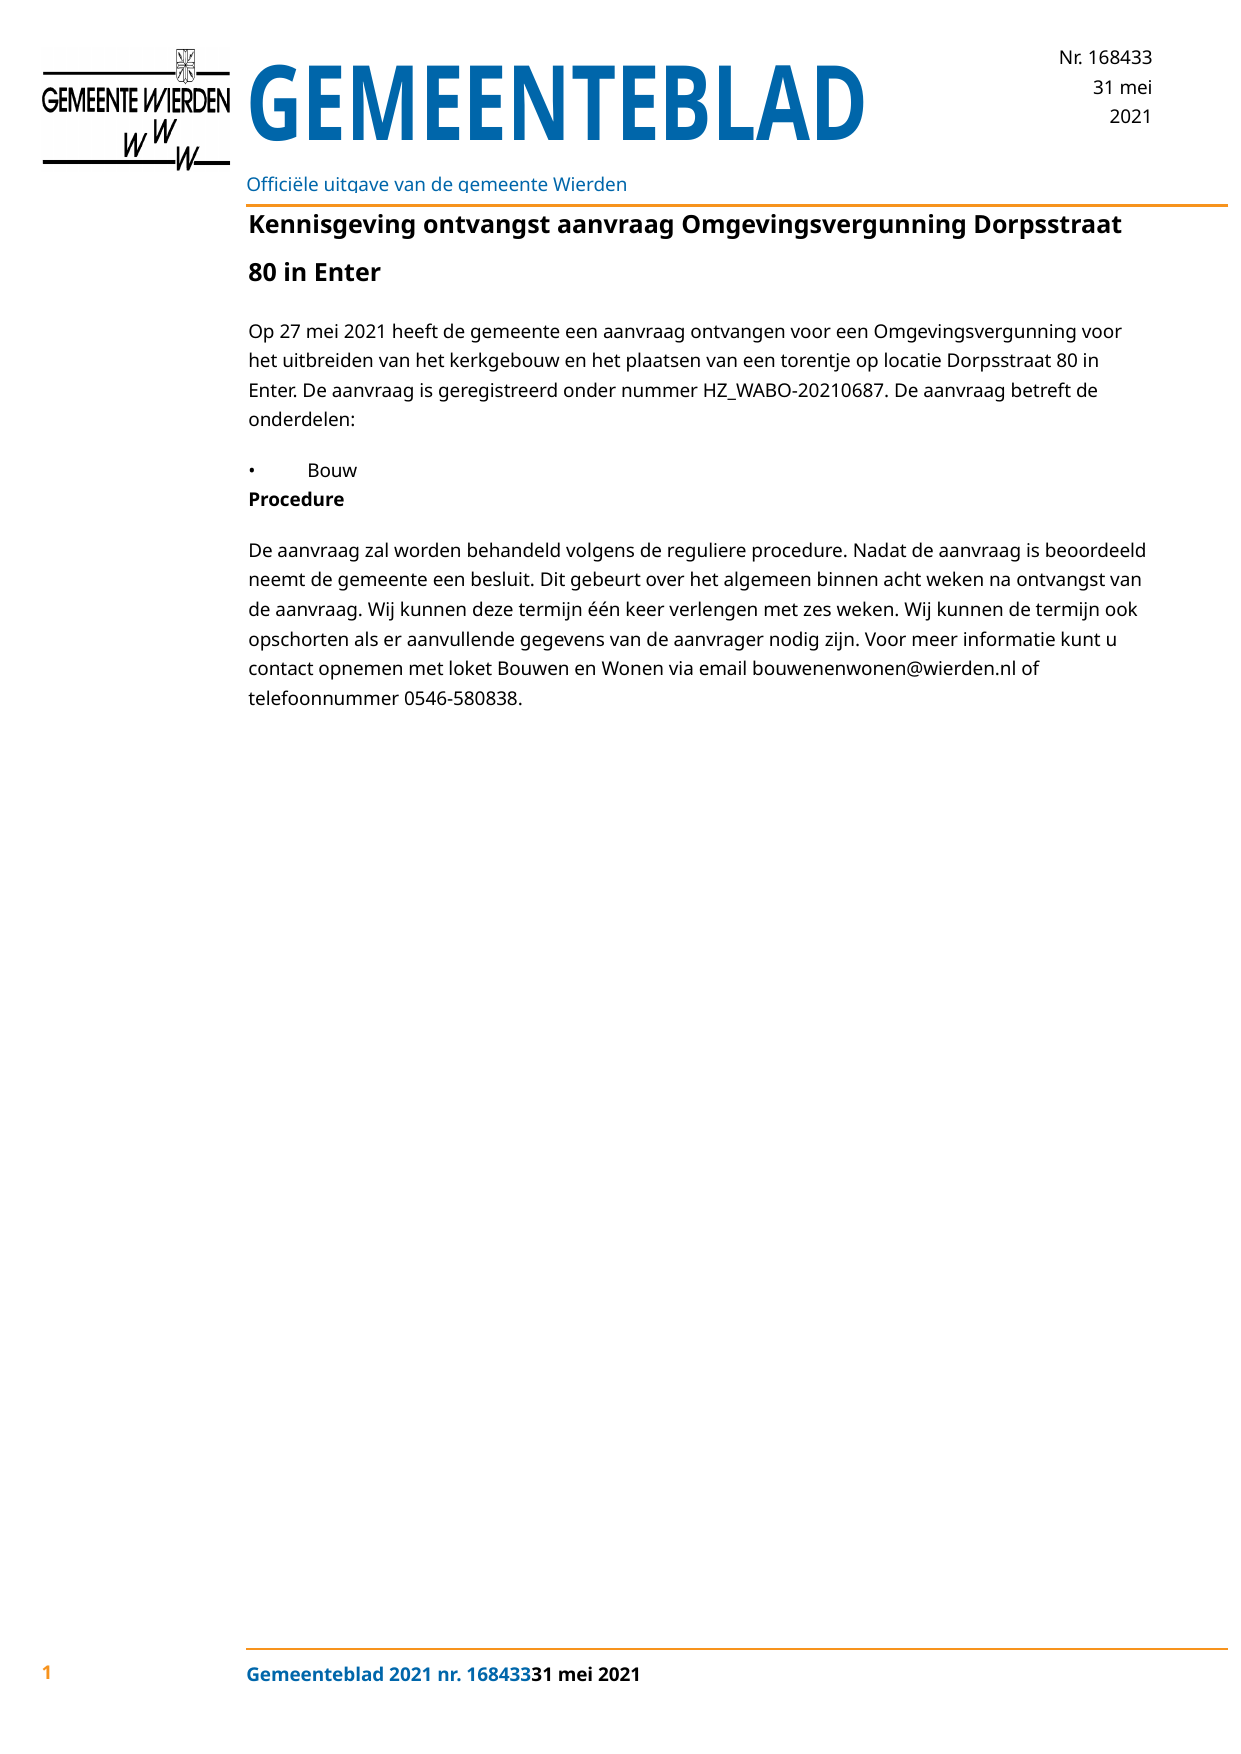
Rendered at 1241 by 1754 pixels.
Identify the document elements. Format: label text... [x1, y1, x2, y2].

text De aanvraag zal worden behandeld volgens de reguliere procedure. Nadat de aanvraag is beoordeeld neemt de gemeente een besluit. Dit gebeurt over het algemeen binnen acht weken na ontvangst van de aanvraag. Wij kunnen deze termijn één keer verlengen met zes weken. Wij kunnen de termijn ook opschorten als er aanvullende gegevens van de aanvrager nodig zijn. Voor meer informatie kunt u contact opnemen met loket Bouwen en Wonen via email bouwenenwonen@wierden.nl of telefoonnummer 0546-580838. [248, 537, 1152, 711]
text Procedure [248, 487, 1152, 512]
text Op 27 mei 2021 heeft de gemeente een aanvraag ontvangen voor een Omgevingsvergunning voor het uitbreiden van het kerkgebouw en het plaatsen van een torentje op locatie Dorpsstraat 80 in Enter. De aanvraag is geregistreerd onder nummer HZ_WABO-20210687. De aanvraag betreft de onderdelen: [248, 318, 1152, 432]
text Kennisgeving ontvangst aanvraag Omgevingsvergunning Dorpsstraat 80 in Enter [248, 207, 1152, 288]
list Bouw [248, 457, 1152, 483]
picture [41, 47, 231, 172]
